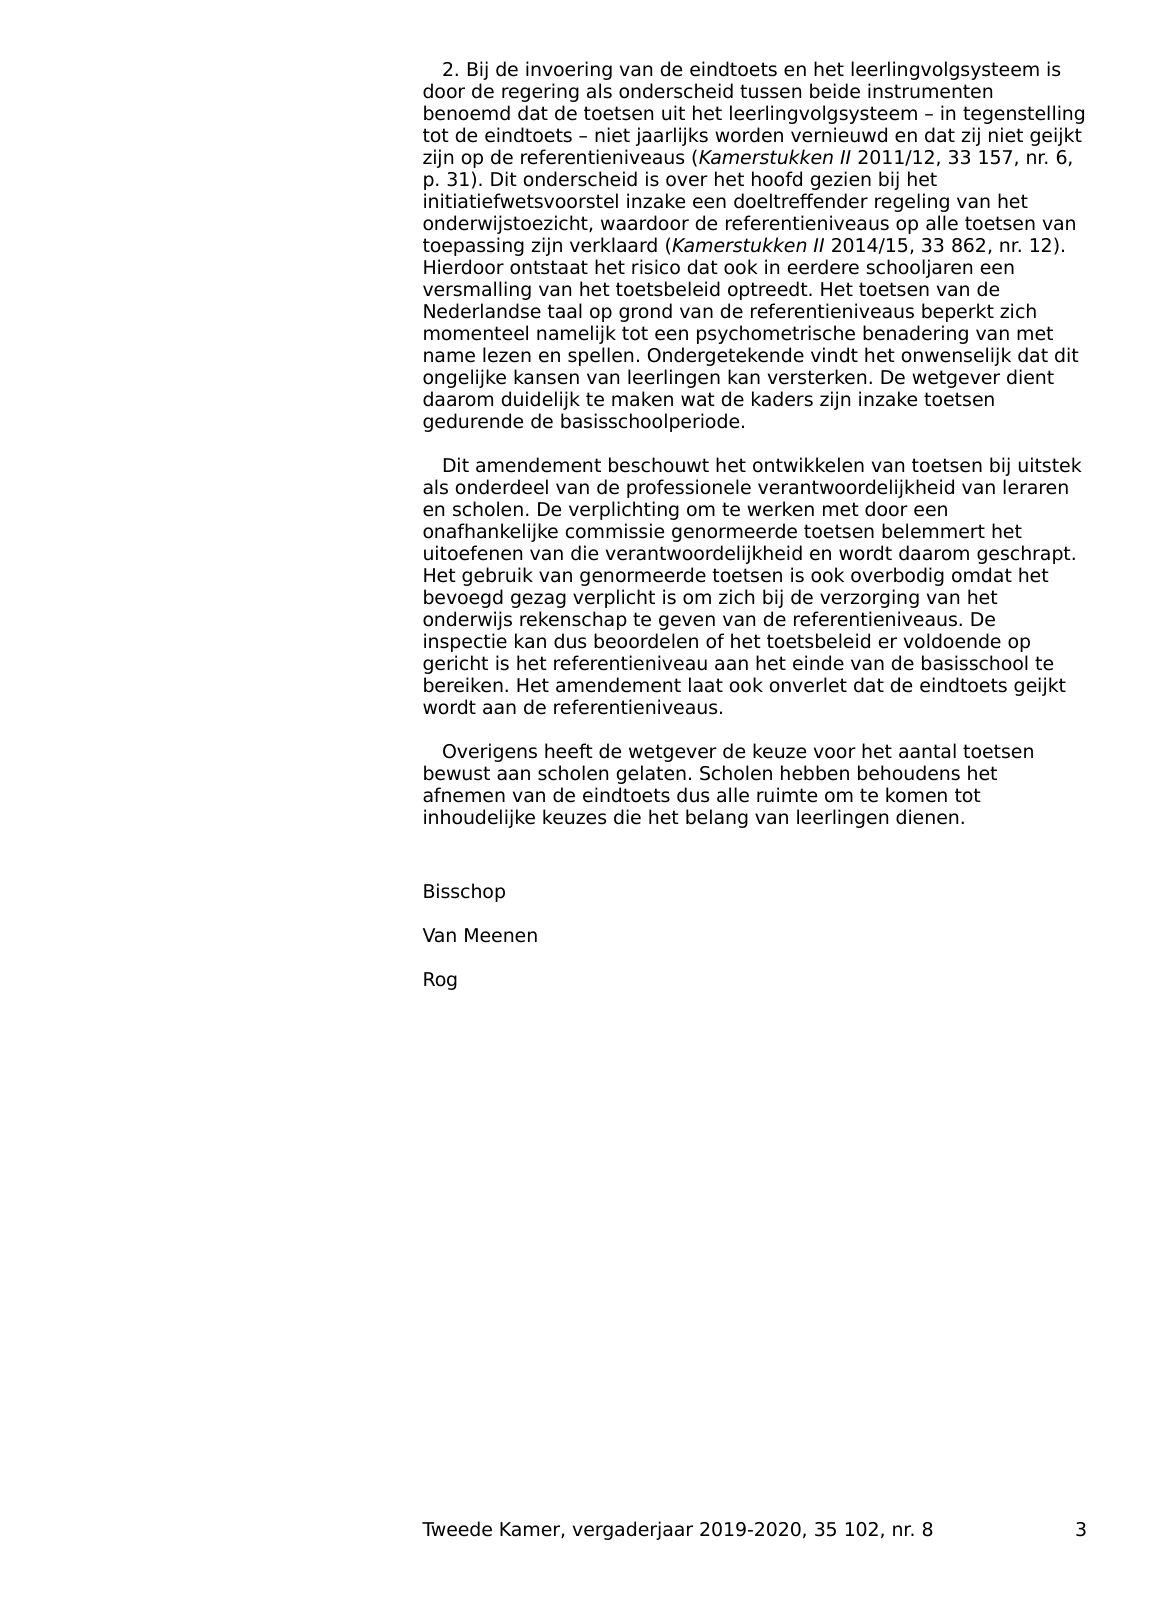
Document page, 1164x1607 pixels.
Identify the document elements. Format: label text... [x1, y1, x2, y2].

text Dit amendement beschouwt het ontwikkelen van toetsen bij uitstek als onderdeel van de professionele verantwoordelijkheid van leraren en scholen. De verplichting om te werken met door een onafhankelijke commissie genormeerde toetsen belemmert het uitoefenen van die verantwoordelijkheid en wordt daarom geschrapt. Het gebruik van genormeerde toetsen is ook overbodig omdat het bevoegd gezag verplicht is om zich bij de verzorging van het onderwijs rekenschap te geven van de referentieniveaus. De inspectie kan dus beoordelen of het toetsbeleid er voldoende op gericht is het referentieniveau aan het einde van de basisschool te bereiken. Het amendement laat ook onverlet dat de eindtoets geijkt wordt aan de referentieniveaus. [422, 455, 1087, 719]
text Overigens heeft de wetgever de keuze voor het aantal toetsen bewust aan scholen gelaten. Scholen hebben behoudens het afnemen van de eindtoets dus alle ruimte om te komen tot inhoudelijke keuzes die het belang van leerlingen dienen. [422, 741, 1087, 829]
text 2. Bij de invoering van de eindtoets en het leerlingvolgsysteem is door de regering als onderscheid tussen beide instrumenten benoemd dat de toetsen uit het leerlingvolgsysteem – in tegenstelling tot de eindtoets – niet jaarlijks worden vernieuwd en dat zij niet geijkt zijn op de referentieniveaus (Kamerstukken II 2011/12, 33 157, nr. 6, p. 31). Dit onderscheid is over het hoofd gezien bij het initiatiefwetsvoorstel inzake een doeltreffender regeling van het onderwijstoezicht, waardoor de referentieniveaus op alle toetsen van toepassing zijn verklaard (Kamerstukken II 2014/15, 33 862, nr. 12). Hierdoor ontstaat het risico dat ook in eerdere schooljaren een versmalling van het toetsbeleid optreedt. Het toetsen van de Nederlandse taal op grond van de referentieniveaus beperkt zich momenteel namelijk tot een psychometrische benadering van met name lezen en spellen. Ondergetekende vindt het onwenselijk dat dit ongelijke kansen van leerlingen kan versterken. De wetgever dient daarom duidelijk te maken wat de kaders zijn inzake toetsen gedurende de basisschoolperiode. [422, 59, 1087, 433]
text Bisschop Van Meenen Rog [422, 859, 1087, 991]
